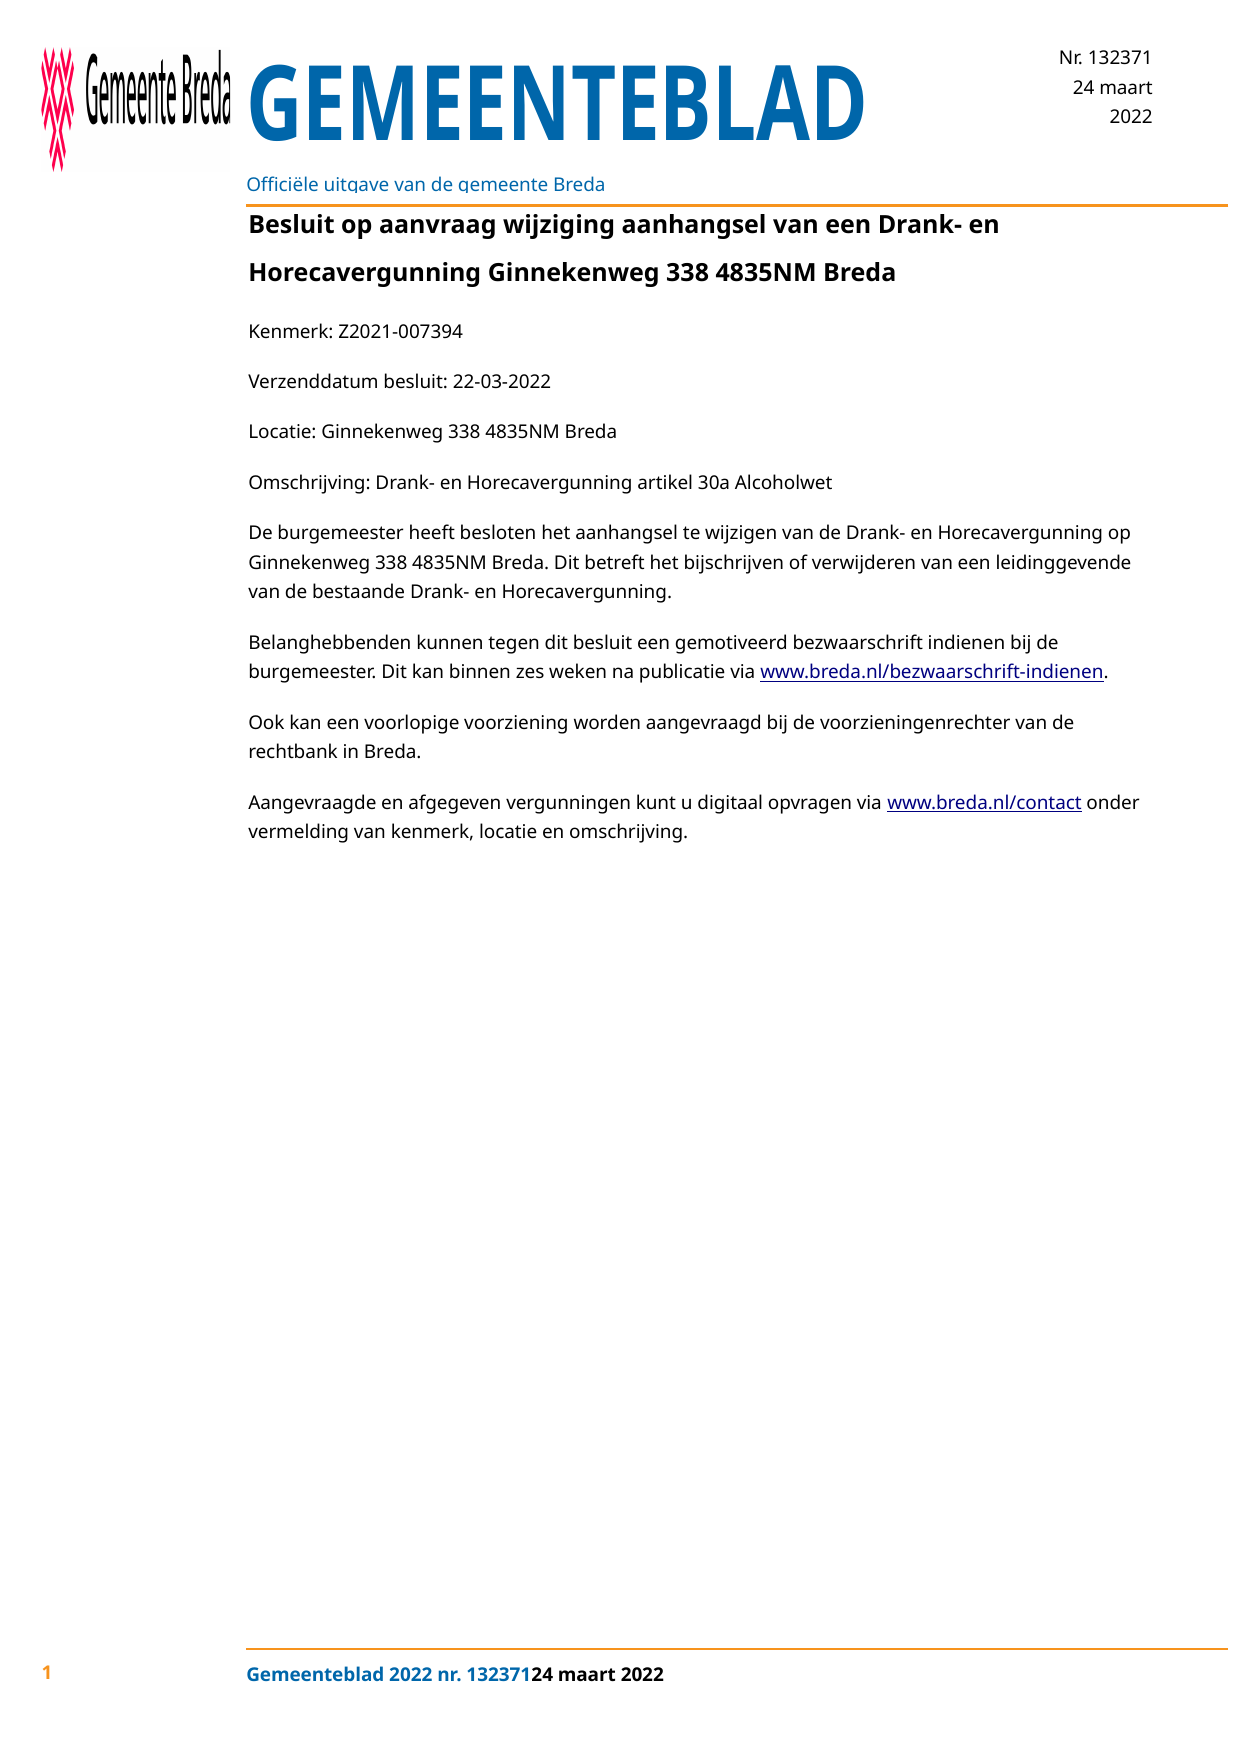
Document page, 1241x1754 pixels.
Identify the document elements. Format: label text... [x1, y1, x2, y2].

text Belanghebbenden kunnen tegen dit besluit een gemotiveerd bezwaarschrift indienen bij de burgemeester. Dit kan binnen zes weken na publicatie via www.breda.nl/bezwaarschrift-indienen. [248, 629, 1152, 684]
picture [41, 47, 231, 172]
text Verzenddatum besluit: 22-03-2022 [248, 368, 1152, 394]
text Locatie: Ginnekenweg 338 4835NM Breda [248, 419, 1152, 444]
text De burgemeester heeft besloten het aanhangsel te wijzigen van de Drank- en Horecavergunning op Ginnekenweg 338 4835NM Breda. Dit betreft het bijschrijven of verwijderen van een leidinggevende van de bestaande Drank- en Horecavergunning. [248, 519, 1152, 604]
text Besluit op aanvraag wijziging aanhangsel van een Drank- en Horecavergunning Ginnekenweg 338 4835NM Breda [248, 207, 1152, 288]
text Kenmerk: Z2021-007394 [248, 318, 1152, 344]
text Omschrijving: Drank- en Horecavergunning artikel 30a Alcoholwet [248, 469, 1152, 495]
text Ook kan een voorlopige voorziening worden aangevraagd bij de voorzieningenrechter van de rechtbank in Breda. [248, 709, 1152, 764]
text Aangevraagde en afgegeven vergunningen kunt u digitaal opvragen via www.breda.nl/contact onder vermelding van kenmerk, locatie en omschrijving. [248, 789, 1152, 844]
